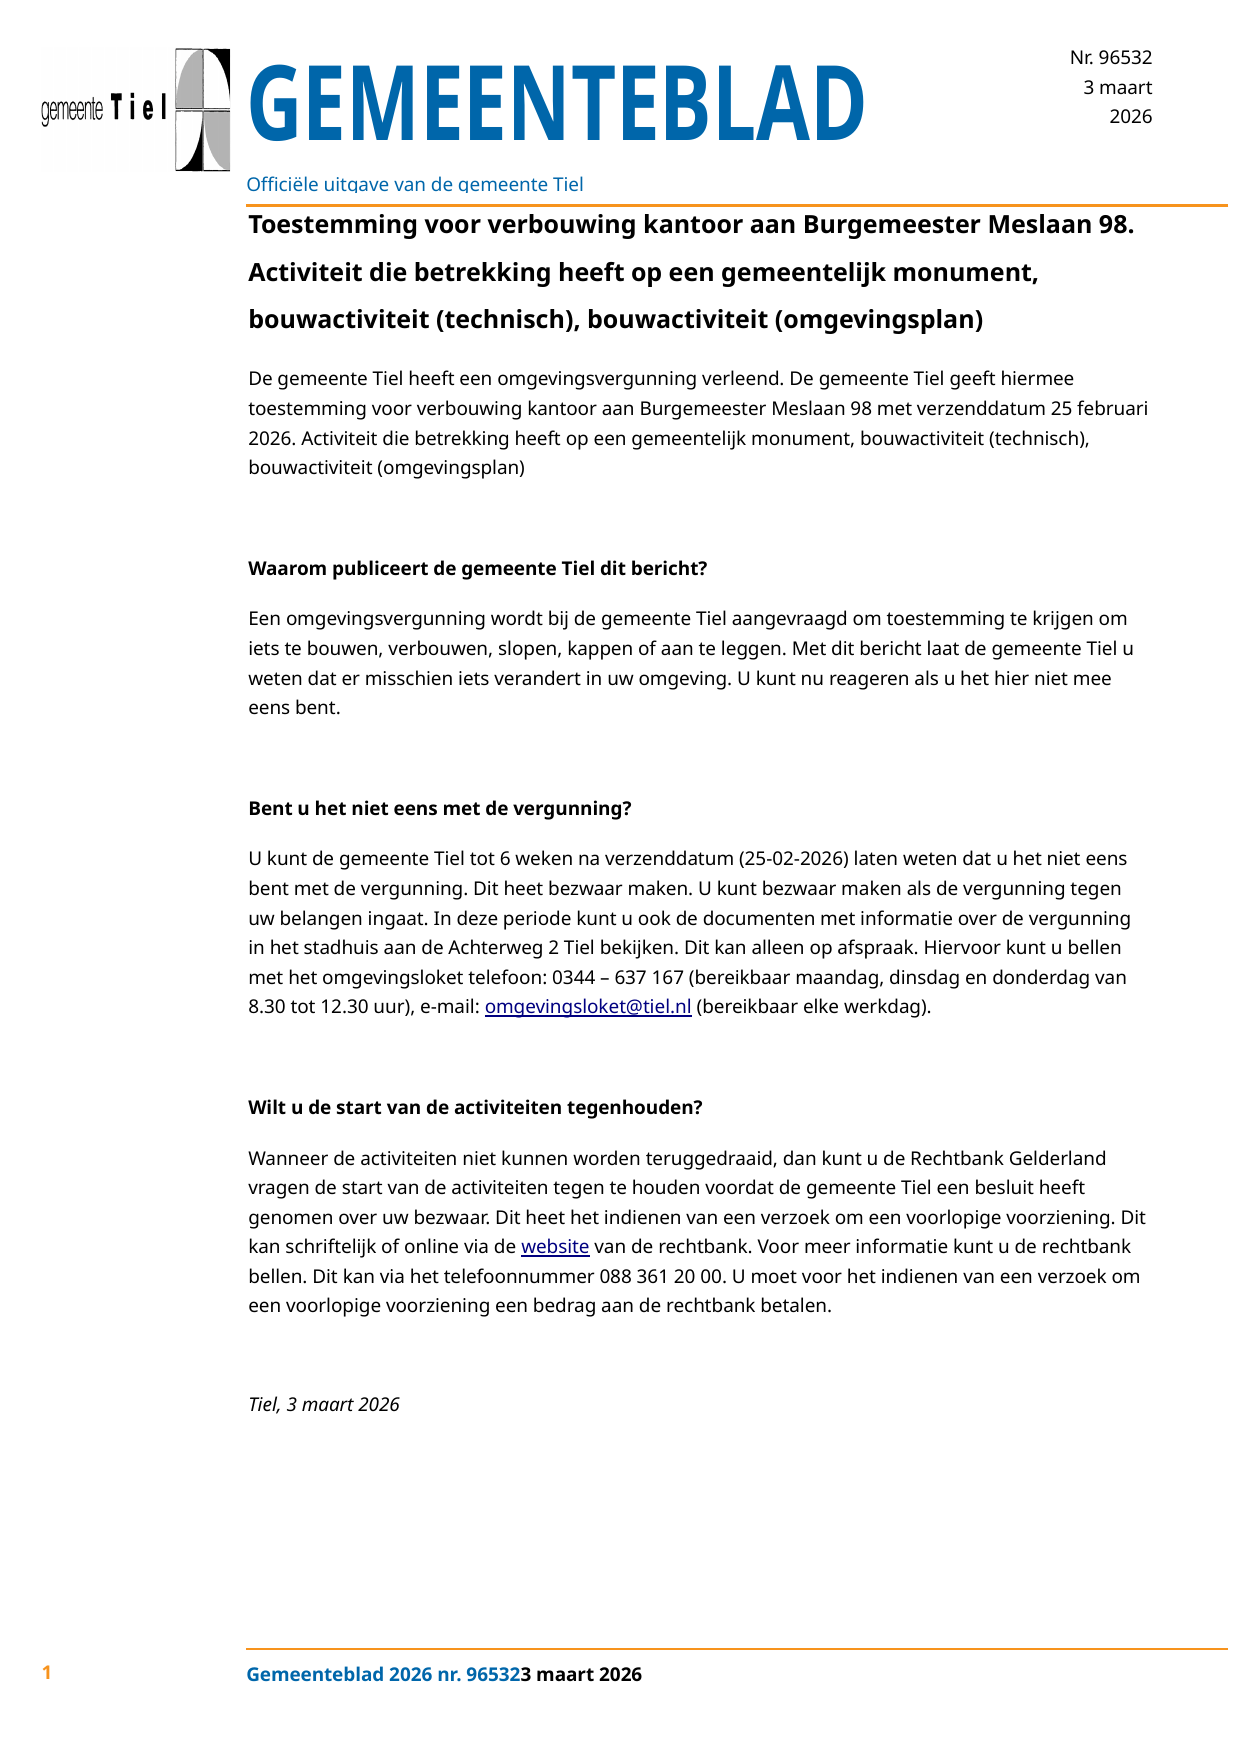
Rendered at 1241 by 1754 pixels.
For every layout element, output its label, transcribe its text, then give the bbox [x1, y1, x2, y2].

text Een omgevingsvergunning wordt bij de gemeente Tiel aangevraagd om toestemming te krijgen om iets te bouwen, verbouwen, slopen, kappen of aan te leggen. Met dit bericht laat de gemeente Tiel u weten dat er misschien iets verandert in uw omgeving. U kunt nu reageren als u het hier niet mee eens bent. [248, 606, 1152, 720]
text Bent u het niet eens met de vergunning? [248, 795, 1152, 821]
text De gemeente Tiel heeft een omgevingsvergunning verleend. De gemeente Tiel geeft hiermee toestemming voor verbouwing kantoor aan Burgemeester Meslaan 98 met verzenddatum 25 februari 2026. Activiteit die betrekking heeft op een gemeentelijk monument, bouwactiviteit (technisch), bouwactiviteit (omgevingsplan) [248, 366, 1152, 480]
text Wilt u de start van de activiteiten tegenhouden? [248, 1094, 1152, 1120]
text Tiel, 3 maart 2026 [248, 1391, 1152, 1417]
picture [41, 47, 231, 172]
text Wanneer de activiteiten niet kunnen worden teruggedraaid, dan kunt u de Rechtbank Gelderland vragen de start van de activiteiten tegen te houden voordat de gemeente Tiel een besluit heeft genomen over uw bezwaar. Dit heet het indienen van een verzoek om een voorlopige voorziening. Dit kan schriftelijk of online via de website van de rechtbank. Voor meer informatie kunt u de rechtbank bellen. Dit kan via het telefoonnummer 088 361 20 00. U moet voor het indienen van een verzoek om een voorlopige voorziening een bedrag aan de rechtbank betalen. [248, 1145, 1152, 1318]
text Toestemming voor verbouwing kantoor aan Burgemeester Meslaan 98. Activiteit die betrekking heeft op een gemeentelijk monument, bouwactiviteit (technisch), bouwactiviteit (omgevingsplan) [248, 207, 1152, 336]
text Waarom publiceert de gemeente Tiel dit bericht? [248, 555, 1152, 581]
text U kunt de gemeente Tiel tot 6 weken na verzenddatum (25-02-2026) laten weten dat u het niet eens bent met de vergunning. Dit heet bezwaar maken. U kunt bezwaar maken als de vergunning tegen uw belangen ingaat. In deze periode kunt u ook de documenten met informatie over de vergunning in het stadhuis aan de Achterweg 2 Tiel bekijken. Dit kan alleen op afspraak. Hiervoor kunt u bellen met het omgevingsloket telefoon: 0344 – 637 167 (bereikbaar maandag, dinsdag en donderdag van 8.30 tot 12.30 uur), e-mail: omgevingsloket@tiel.nl (bereikbaar elke werkdag). [248, 846, 1152, 1019]
